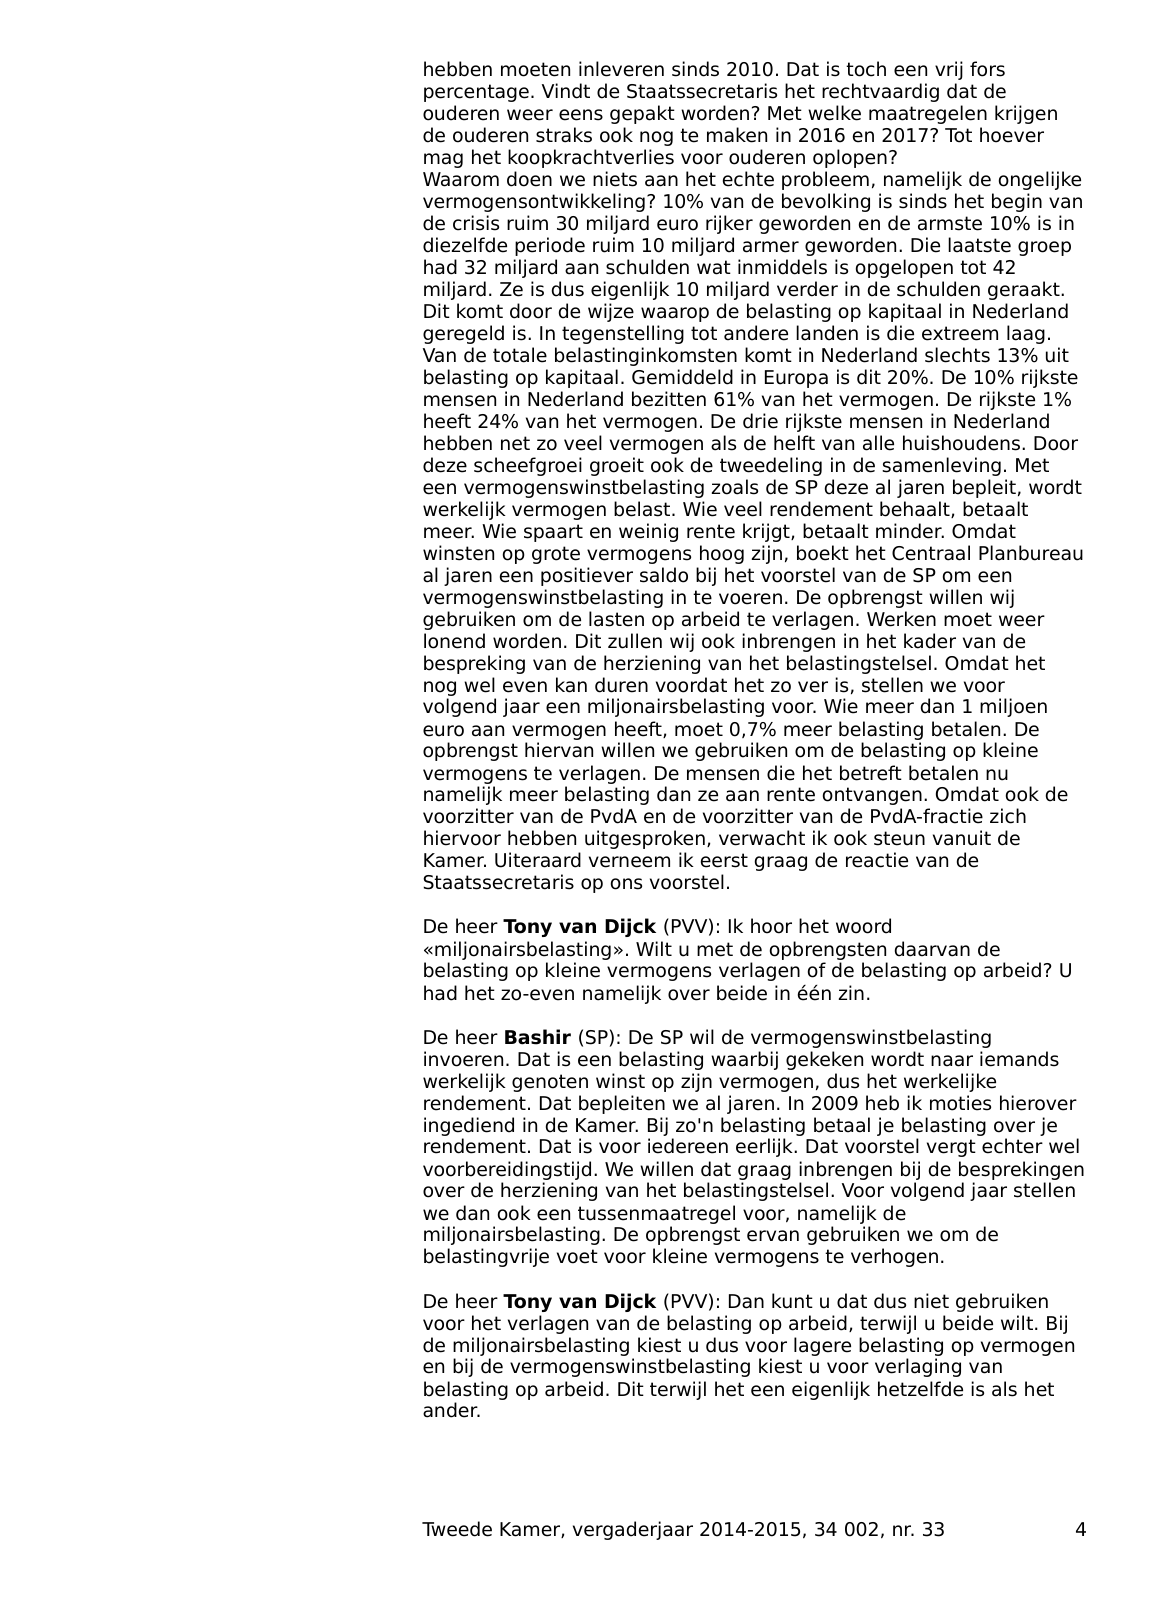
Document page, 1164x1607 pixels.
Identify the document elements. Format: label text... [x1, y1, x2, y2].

text hebben moeten inleveren sinds 2010. Dat is toch een vrij fors percentage. Vindt de Staatssecretaris het rechtvaardig dat de ouderen weer eens gepakt worden? Met welke maatregelen krijgen de ouderen straks ook nog te maken in 2016 en 2017? Tot hoever mag het koopkrachtverlies voor ouderen oplopen? [422, 59, 1087, 169]
text Waarom doen we niets aan het echte probleem, namelijk de ongelijke vermogensontwikkeling? 10% van de bevolking is sinds het begin van de crisis ruim 30 miljard euro rijker geworden en de armste 10% is in diezelfde periode ruim 10 miljard armer geworden. Die laatste groep had 32 miljard aan schulden wat inmiddels is opgelopen tot 42 miljard. Ze is dus eigenlijk 10 miljard verder in de schulden geraakt. Dit komt door de wijze waarop de belasting op kapitaal in Nederland geregeld is. In tegenstelling tot andere landen is die extreem laag. Van de totale belastinginkomsten komt in Nederland slechts 13% uit belasting op kapitaal. Gemiddeld in Europa is dit 20%. De 10% rijkste mensen in Nederland bezitten 61% van het vermogen. De rijkste 1% heeft 24% van het vermogen. De drie rijkste mensen in Nederland hebben net zo veel vermogen als de helft van alle huishoudens. Door deze scheefgroei groeit ook de tweedeling in de samenleving. Met een vermogenswinstbelasting zoals de SP deze al jaren bepleit, wordt werkelijk vermogen belast. Wie veel rendement behaalt, betaalt meer. Wie spaart en weinig rente krijgt, betaalt minder. Omdat winsten op grote vermogens hoog zijn, boekt het Centraal Planbureau al jaren een positiever saldo bij het voorstel van de SP om een vermogenswinstbelasting in te voeren. De opbrengst willen wij gebruiken om de lasten op arbeid te verlagen. Werken moet weer lonend worden. Dit zullen wij ook inbrengen in het kader van de bespreking van de herziening van het belastingstelsel. Omdat het nog wel even kan duren voordat het zo ver is, stellen we voor volgend jaar een miljonairsbelasting voor. Wie meer dan 1 miljoen euro aan vermogen heeft, moet 0,7% meer belasting betalen. De opbrengst hiervan willen we gebruiken om de belasting op kleine vermogens te verlagen. De mensen die het betreft betalen nu namelijk meer belasting dan ze aan rente ontvangen. Omdat ook de voorzitter van de PvdA en de voorzitter van de PvdA-fractie zich hiervoor hebben uitgesproken, verwacht ik ook steun vanuit de Kamer. Uiteraard verneem ik eerst graag de reactie van de Staatssecretaris op ons voorstel. [422, 169, 1087, 894]
text De heer Tony van Dijck (PVV): Dan kunt u dat dus niet gebruiken voor het verlagen van de belasting op arbeid, terwijl u beide wilt. Bij de miljonairsbelasting kiest u dus voor lagere belasting op vermogen en bij de vermogenswinstbelasting kiest u voor verlaging van belasting op arbeid. Dit terwijl het een eigenlijk hetzelfde is als het ander. [422, 1291, 1087, 1422]
text De heer Tony van Dijck (PVV): Ik hoor het woord «miljonairsbelasting». Wilt u met de opbrengsten daarvan de belasting op kleine vermogens verlagen of de belasting op arbeid? U had het zo-even namelijk over beide in één zin. [422, 916, 1087, 1004]
text De heer Bashir (SP): De SP wil de vermogenswinstbelasting invoeren. Dat is een belasting waarbij gekeken wordt naar iemands werkelijk genoten winst op zijn vermogen, dus het werkelijke rendement. Dat bepleiten we al jaren. In 2009 heb ik moties hierover ingediend in de Kamer. Bij zo'n belasting betaal je belasting over je rendement. Dat is voor iedereen eerlijk. Dat voorstel vergt echter wel voorbereidingstijd. We willen dat graag inbrengen bij de besprekingen over de herziening van het belastingstelsel. Voor volgend jaar stellen we dan ook een tussenmaatregel voor, namelijk de miljonairsbelasting. De opbrengst ervan gebruiken we om de belastingvrije voet voor kleine vermogens te verhogen. [422, 1027, 1087, 1268]
